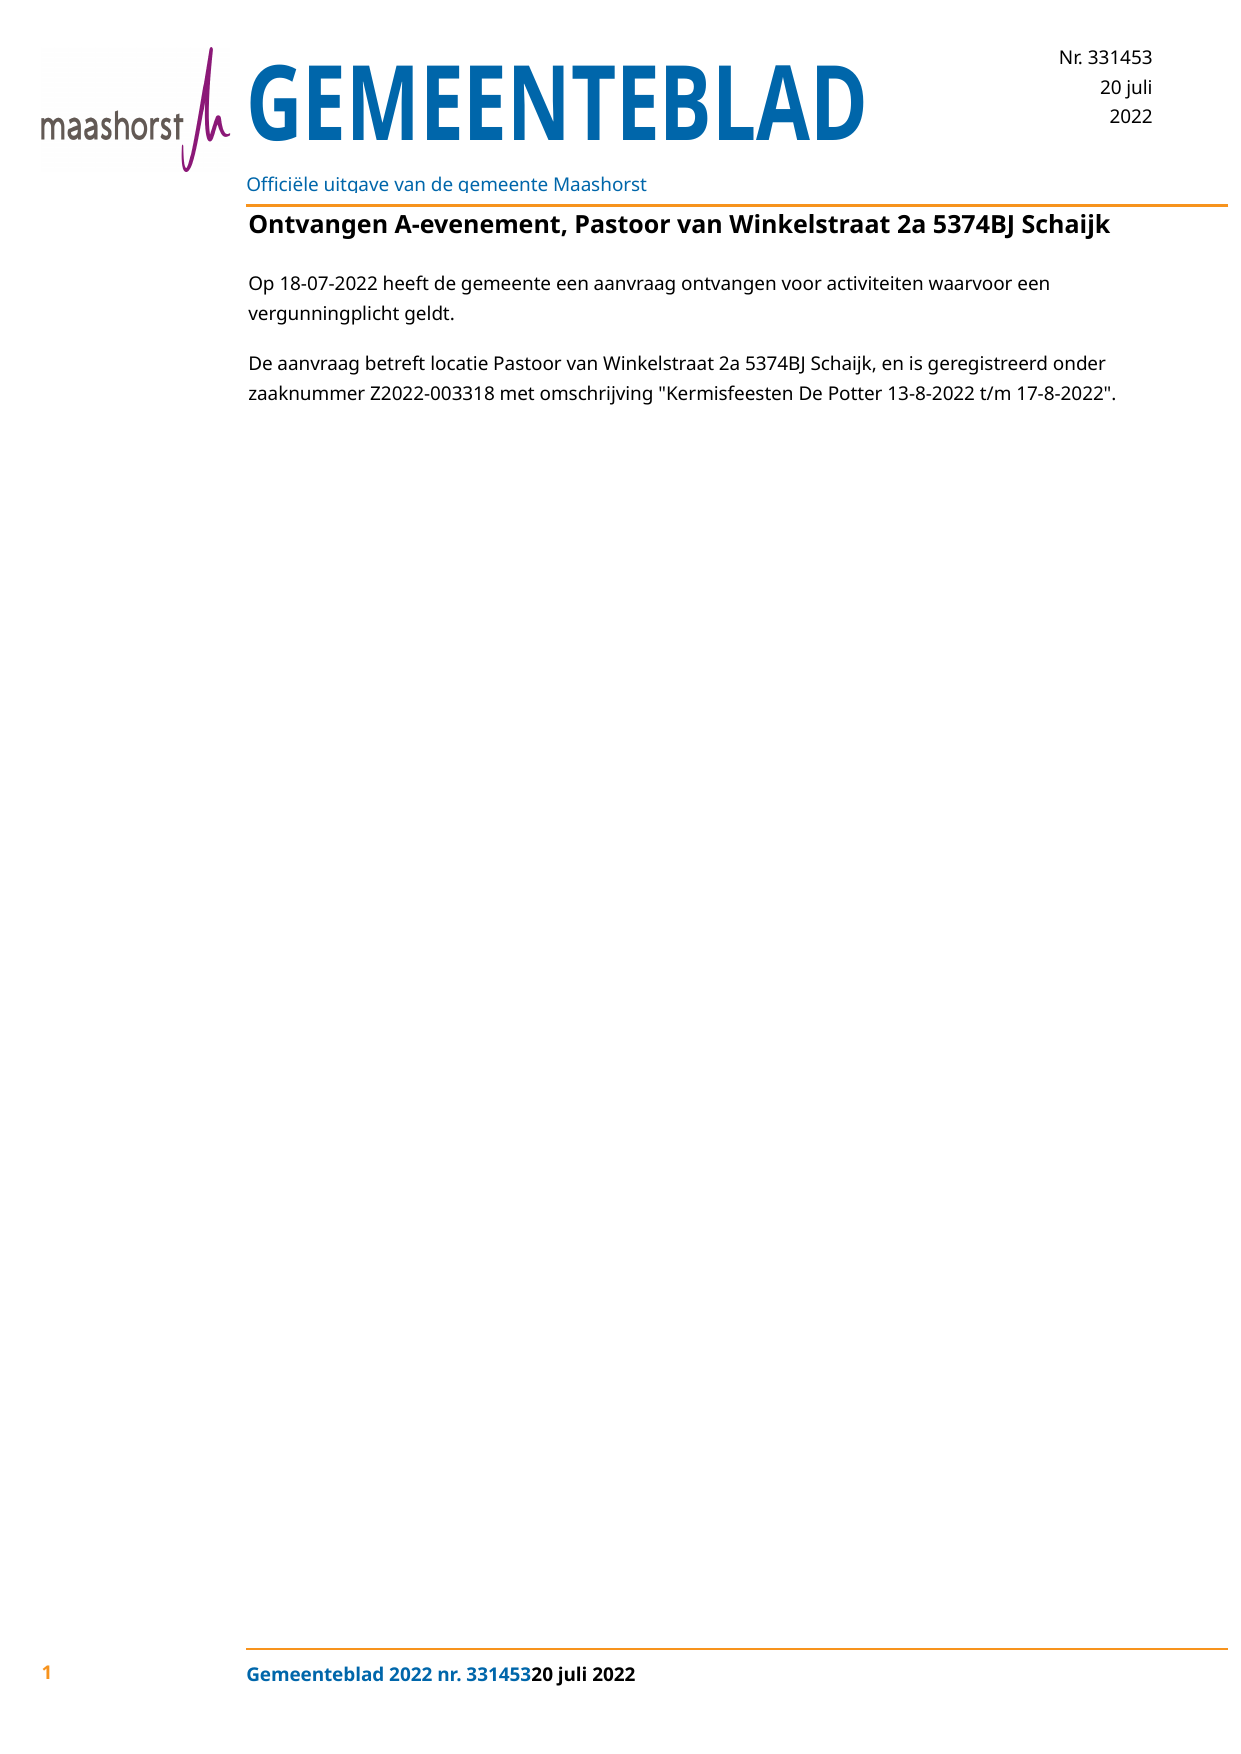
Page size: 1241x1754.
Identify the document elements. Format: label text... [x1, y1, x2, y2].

text Op 18-07-2022 heeft de gemeente een aanvraag ontvangen voor activiteiten waarvoor een vergunningplicht geldt. [248, 270, 1152, 326]
text De aanvraag betreft locatie Pastoor van Winkelstraat 2a 5374BJ Schaijk, en is geregistreerd onder zaaknummer Z2022-003318 met omschrijving "Kermisfeesten De Potter 13-8-2022 t/m 17-8-2022". [248, 350, 1152, 406]
text Ontvangen A-evenement, Pastoor van Winkelstraat 2a 5374BJ Schaijk [248, 207, 1152, 241]
picture [41, 47, 231, 172]
